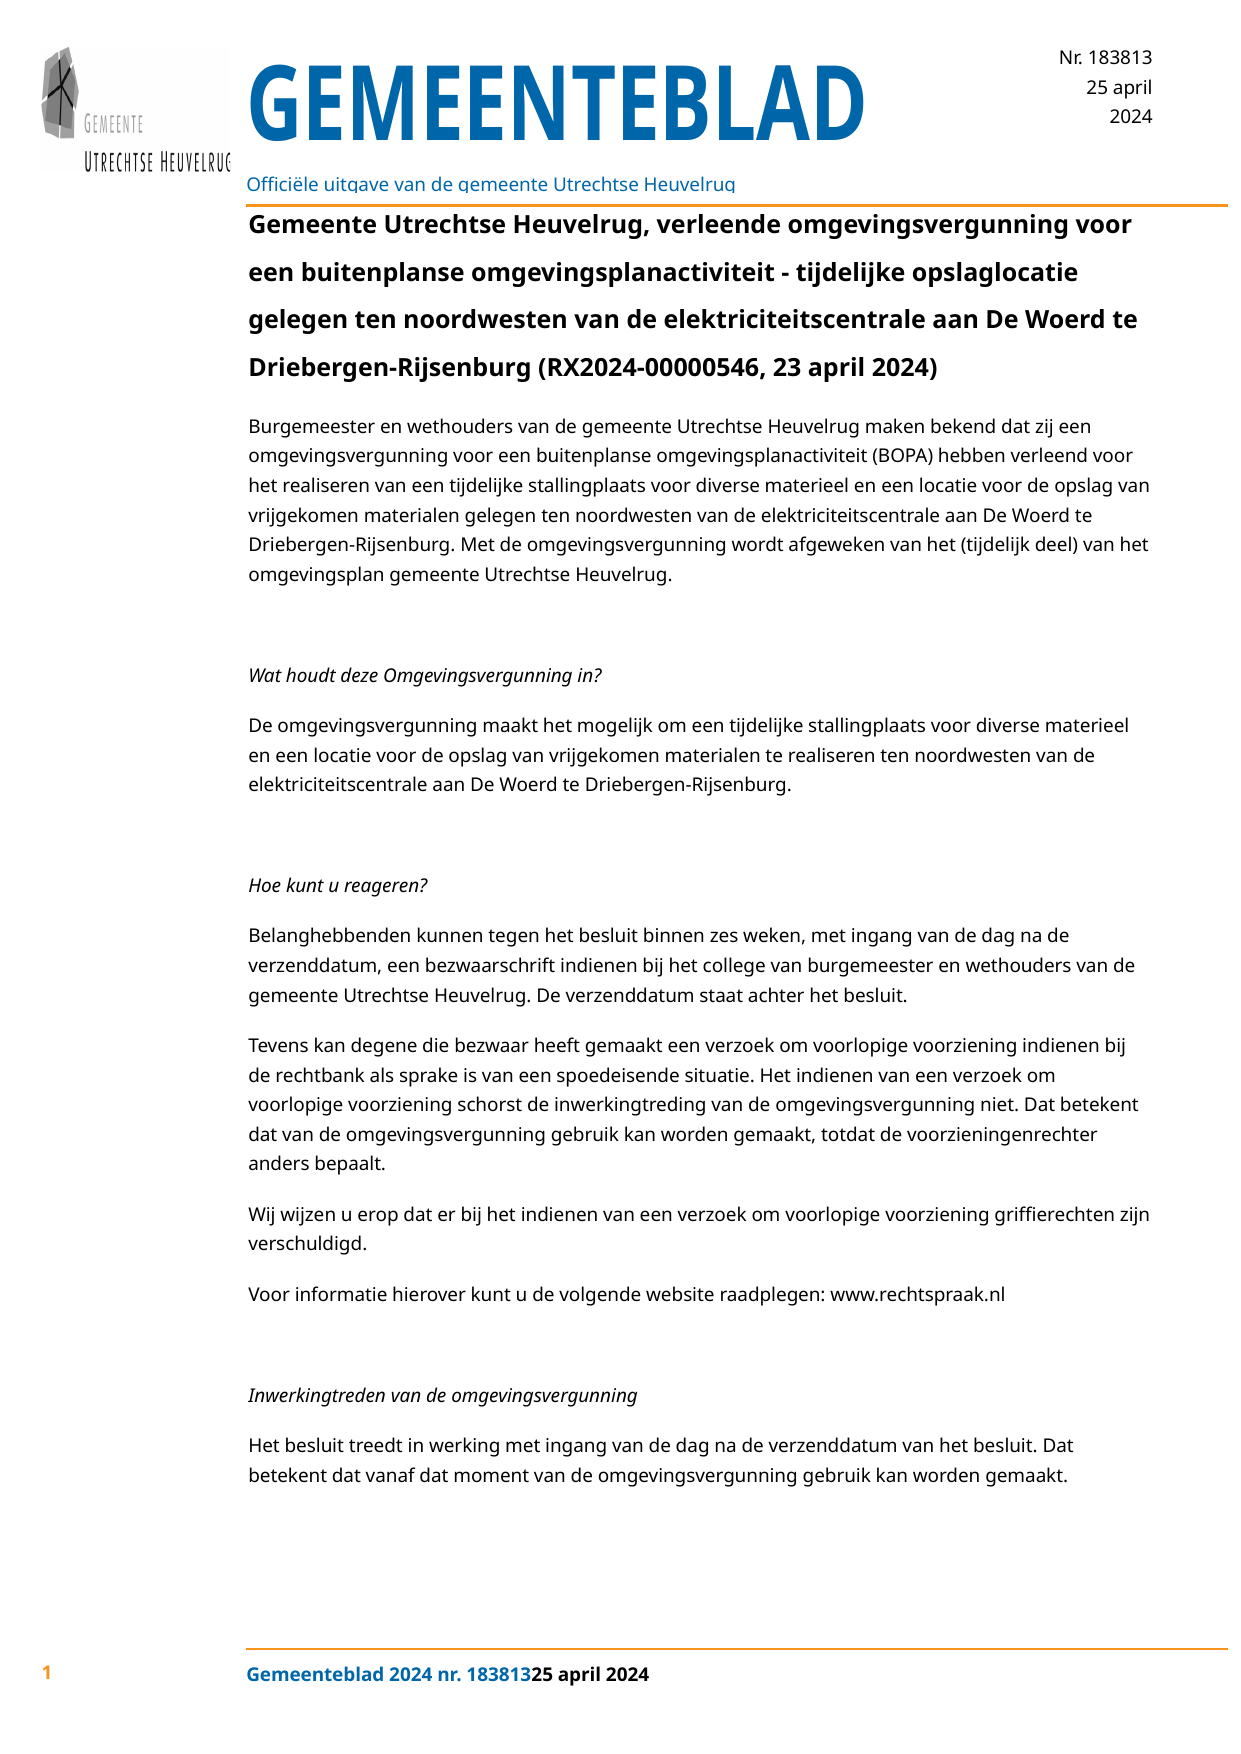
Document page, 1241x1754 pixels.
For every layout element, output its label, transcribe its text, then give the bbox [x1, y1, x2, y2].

text Hoe kunt u reageren? [248, 872, 1152, 898]
text De omgevingsvergunning maakt het mogelijk om een tijdelijke stallingplaats voor diverse materieel en een locatie voor de opslag van vrijgekomen materialen te realiseren ten noordwesten van de elektriciteitscentrale aan De Woerd te Driebergen-Rijsenburg. [248, 712, 1152, 797]
text Gemeente Utrechtse Heuvelrug, verleende omgevingsvergunning voor een buitenplanse omgevingsplanactiviteit - tijdelijke opslaglocatie gelegen ten noordwesten van de elektriciteitscentrale aan De Woerd te Driebergen-Rijsenburg (RX2024-00000546, 23 april 2024) [248, 207, 1152, 384]
text Wij wijzen u erop dat er bij het indienen van een verzoek om voorlopige voorziening griffierechten zijn verschuldigd. [248, 1201, 1152, 1256]
text Tevens kan degene die bezwaar heeft gemaakt een verzoek om voorlopige voorziening indienen bij de rechtbank als sprake is van een spoedeisende situatie. Het indienen van een verzoek om voorlopige voorziening schorst de inwerkingtreding van de omgevingsvergunning niet. Dat betekent dat van de omgevingsvergunning gebruik kan worden gemaakt, totdat de voorzieningenrechter anders bepaalt. [248, 1032, 1152, 1176]
text Burgemeester en wethouders van de gemeente Utrechtse Heuvelrug maken bekend dat zij een omgevingsvergunning voor een buitenplanse omgevingsplanactiviteit (BOPA) hebben verleend voor het realiseren van een tijdelijke stallingplaats voor diverse materieel en een locatie voor de opslag van vrijgekomen materialen gelegen ten noordwesten van de elektriciteitscentrale aan De Woerd te Driebergen-Rijsenburg. Met de omgevingsvergunning wordt afgeweken van het (tijdelijk deel) van het omgevingsplan gemeente Utrechtse Heuvelrug. [248, 413, 1152, 587]
text Voor informatie hierover kunt u de volgende website raadplegen: www.rechtspraak.nl [248, 1281, 1152, 1307]
picture [41, 47, 231, 172]
text Belanghebbenden kunnen tegen het besluit binnen zes weken, met ingang van de dag na de verzenddatum, een bezwaarschrift indienen bij het college van burgemeester en wethouders van de gemeente Utrechtse Heuvelrug. De verzenddatum staat achter het besluit. [248, 923, 1152, 1008]
text Inwerkingtreden van de omgevingsvergunning [248, 1382, 1152, 1408]
text Wat houdt deze Omgevingsvergunning in? [248, 662, 1152, 688]
text Het besluit treedt in werking met ingang van de dag na de verzenddatum van het besluit. Dat betekent dat vanaf dat moment van de omgevingsvergunning gebruik kan worden gemaakt. [248, 1432, 1152, 1488]
